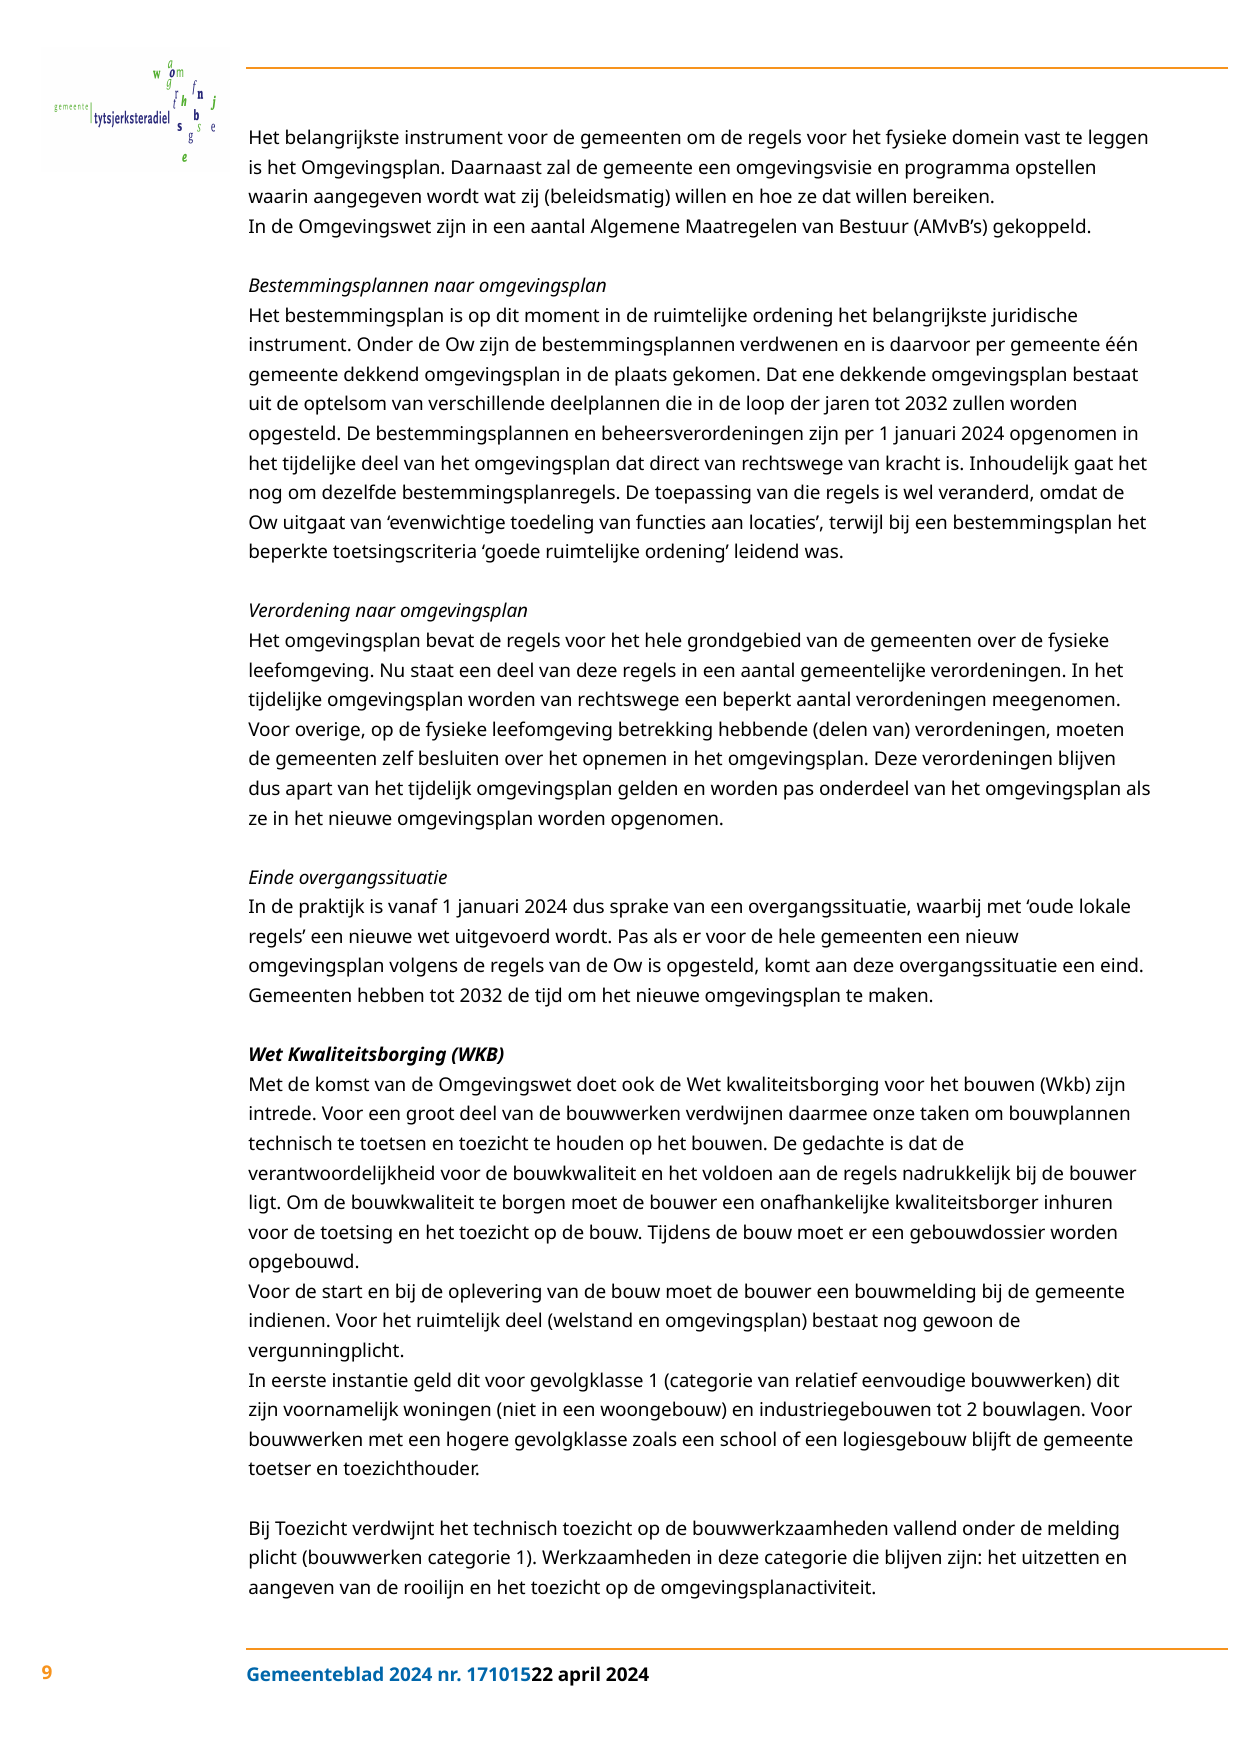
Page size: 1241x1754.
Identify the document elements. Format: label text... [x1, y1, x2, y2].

text Het belangrijkste instrument voor de gemeenten om de regels voor het fysieke domein vast te leggen is het Omgevingsplan. Daarnaast zal de gemeente een omgevingsvisie en programma opstellen waarin aangegeven wordt wat zij (beleidsmatig) willen en hoe ze dat willen bereiken. [248, 124, 1152, 209]
text Het omgevingsplan bevat de regels voor het hele grondgebied van de gemeenten over de fysieke leefomgeving. Nu staat een deel van deze regels in een aantal gemeentelijke verordeningen. In het tijdelijke omgevingsplan worden van rechtswege een beperkt aantal verordeningen meegenomen. Voor overige, op de fysieke leefomgeving betrekking hebbende (delen van) verordeningen, moeten de gemeenten zelf besluiten over het opnemen in het omgevingsplan. Deze verordeningen blijven dus apart van het tijdelijk omgevingsplan gelden en worden pas onderdeel van het omgevingsplan als ze in het nieuwe omgevingsplan worden opgenomen. [248, 627, 1152, 831]
text Wet Kwaliteitsborging (WKB) [248, 1041, 1152, 1067]
text In de Omgevingswet zijn in een aantal Algemene Maatregelen van Bestuur (AMvB’s) gekoppeld. [248, 213, 1152, 239]
text In de praktijk is vanaf 1 januari 2024 dus sprake van een overgangssituatie, waarbij met ‘oude lokale regels’ een nieuwe wet uitgevoerd wordt. Pas als er voor de hele gemeenten een nieuw omgevingsplan volgens de regels van de Ow is opgesteld, komt aan deze overgangssituatie een eind. Gemeenten hebben tot 2032 de tijd om het nieuwe omgevingsplan te maken. [248, 893, 1152, 1008]
text Het bestemmingsplan is op dit moment in de ruimtelijke ordening het belangrijkste juridische instrument. Onder de Ow zijn de bestemmingsplannen verdwenen en is daarvoor per gemeente één gemeente dekkend omgevingsplan in de plaats gekomen. Dat ene dekkende omgevingsplan bestaat uit de optelsom van verschillende deelplannen die in de loop der jaren tot 2032 zullen worden opgesteld. De bestemmingsplannen en beheersverordeningen zijn per 1 januari 2024 opgenomen in het tijdelijke deel van het omgevingsplan dat direct van rechtswege van kracht is. Inhoudelijk gaat het nog om dezelfde bestemmingsplanregels. De toepassing van die regels is wel veranderd, omdat de Ow uitgaat van ‘evenwichtige toedeling van functies aan locaties’, terwijl bij een bestemmingsplan het beperkte toetsingscriteria ‘goede ruimtelijke ordening’ leidend was. [248, 302, 1152, 564]
picture [41, 47, 231, 172]
text In eerste instantie geld dit voor gevolgklasse 1 (categorie van relatief eenvoudige bouwwerken) dit zijn voornamelijk woningen (niet in een woongebouw) en industriegebouwen tot 2 bouwlagen. Voor bouwwerken met een hogere gevolgklasse zoals een school of een logiesgebouw blijft de gemeente toetser en toezichthouder. [248, 1367, 1152, 1481]
text Einde overgangssituatie [248, 864, 1152, 890]
text Bestemmingsplannen naar omgevingsplan [248, 272, 1152, 298]
text Met de komst van de Omgevingswet doet ook de Wet kwaliteitsborging voor het bouwen (Wkb) zijn intrede. Voor een groot deel van de bouwwerken verdwijnen daarmee onze taken om bouwplannen technisch te toetsen en toezicht te houden op het bouwen. De gedachte is dat de verantwoordelijkheid voor de bouwkwaliteit en het voldoen aan de regels nadrukkelijk bij de bouwer ligt. Om de bouwkwaliteit te borgen moet de bouwer een onafhankelijke kwaliteitsborger inhuren voor de toetsing en het toezicht op de bouw. Tijdens de bouw moet er een gebouwdossier worden opgebouwd. [248, 1071, 1152, 1274]
text Bij Toezicht verdwijnt het technisch toezicht op de bouwwerkzaamheden vallend onder de melding plicht (bouwwerken categorie 1). Werkzaamheden in deze categorie die blijven zijn: het uitzetten en aangeven van de rooilijn en het toezicht op de omgevingsplanactiviteit. [248, 1515, 1152, 1600]
text Verordening naar omgevingsplan [248, 598, 1152, 623]
text Voor de start en bij de oplevering van de bouw moet de bouwer een bouwmelding bij de gemeente indienen. Voor het ruimtelijk deel (welstand en omgevingsplan) bestaat nog gewoon de vergunningplicht. [248, 1278, 1152, 1363]
